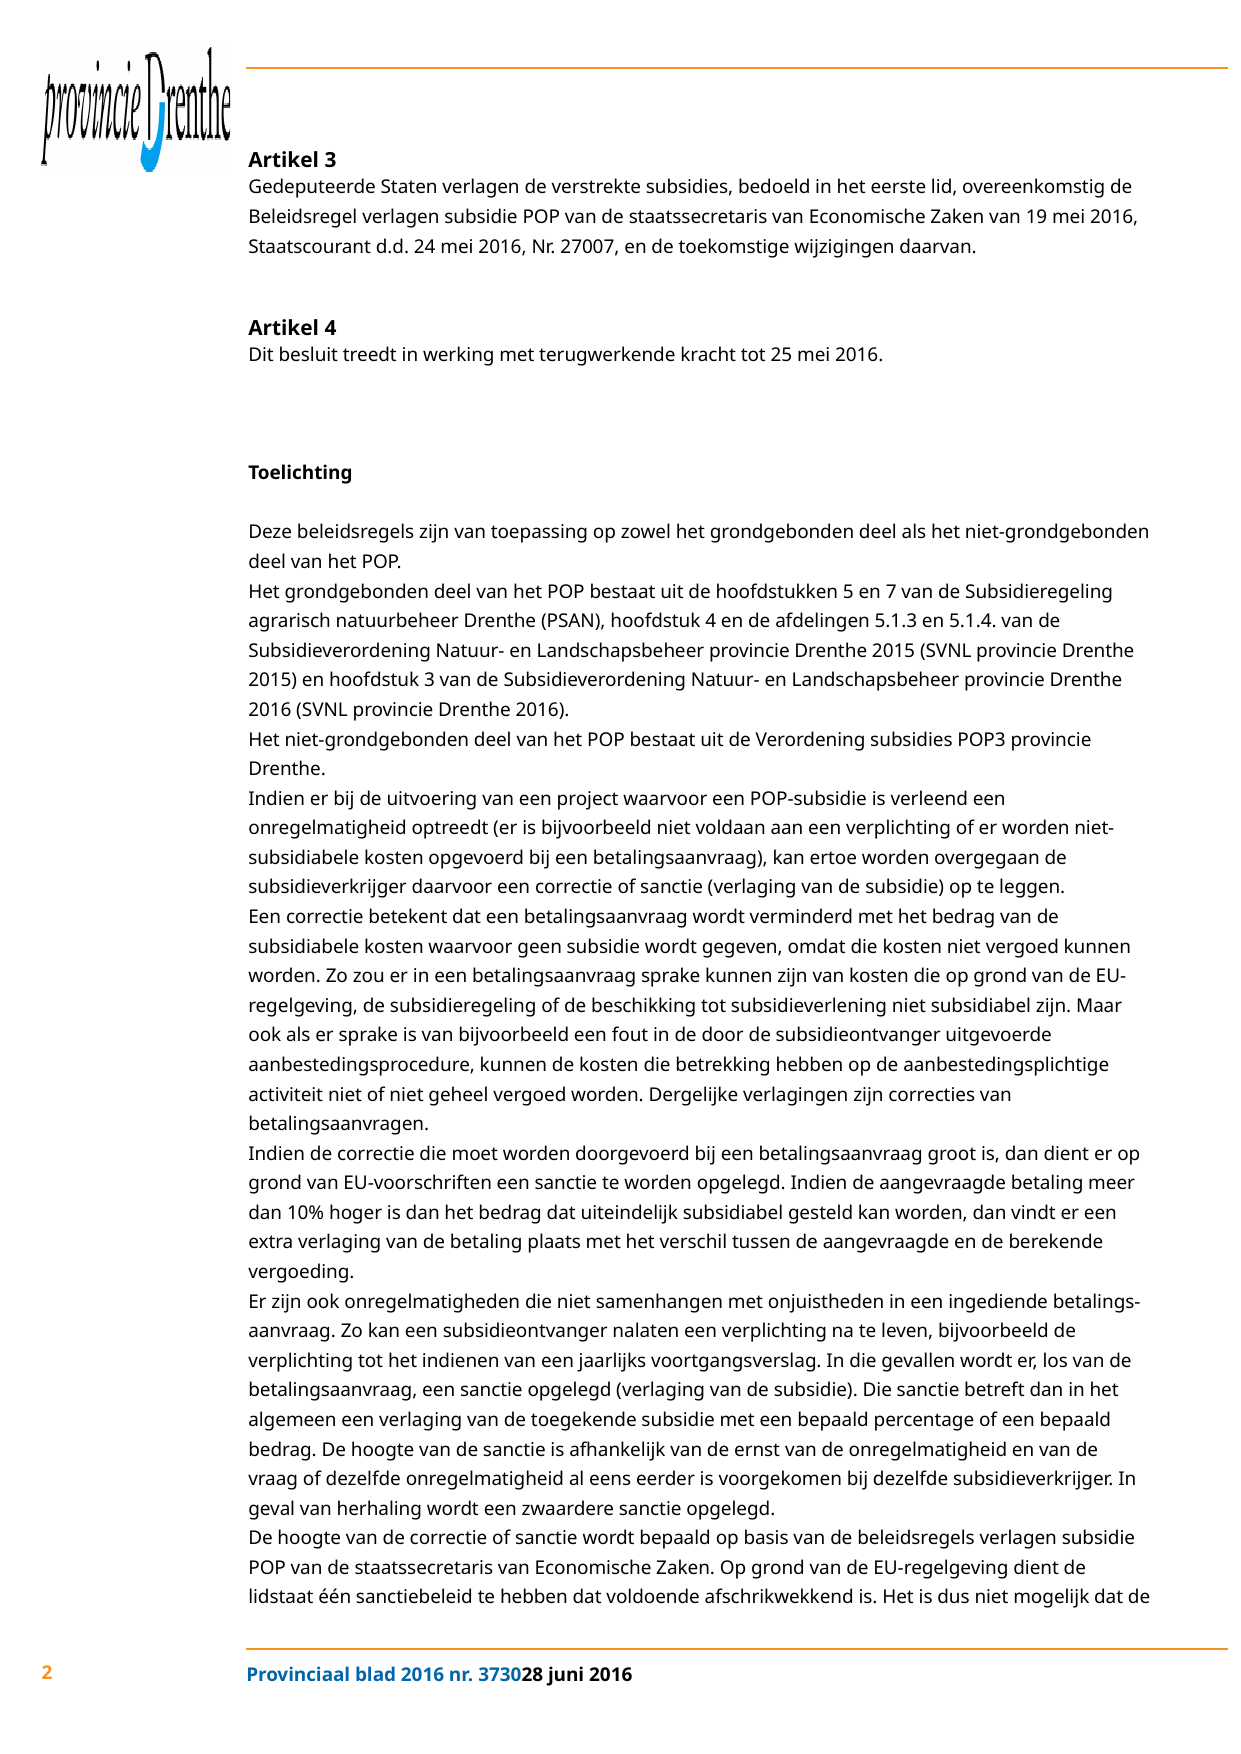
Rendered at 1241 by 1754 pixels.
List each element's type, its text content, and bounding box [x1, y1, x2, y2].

text Het niet-grondgebonden deel van het POP bestaat uit de Verordening subsidies POP3 provincie Drenthe. [248, 726, 1152, 781]
text Een correctie betekent dat een betalingsaanvraag wordt verminderd met het bedrag van de subsidiabele kosten waarvoor geen subsidie wordt gegeven, omdat die kosten niet vergoed kunnen worden. Zo zou er in een betalingsaanvraag sprake kunnen zijn van kosten die op grond van de EU-regelgeving, de subsidieregeling of de beschikking tot subsidieverlening niet subsidiabel zijn. Maar ook als er sprake is van bijvoorbeeld een fout in de door de subsidieontvanger uitgevoerde aanbestedingsprocedure, kunnen de kosten die betrekking hebben op de aanbestedingsplichtige activiteit niet of niet geheel vergoed worden. Dergelijke verlagingen zijn correcties van betalingsaanvragen. [248, 903, 1152, 1136]
text Indien er bij de uitvoering van een project waarvoor een POP-subsidie is verleend een onregelmatigheid optreedt (er is bijvoorbeeld niet voldaan aan een verplichting of er worden niet-subsidiabele kosten opgevoerd bij een betalingsaanvraag), kan ertoe worden overgegaan de subsidieverkrijger daarvoor een correctie of sanctie (verlaging van de subsidie) op te leggen. [248, 785, 1152, 899]
picture [41, 47, 231, 172]
text Artikel 4 [248, 313, 1152, 341]
text Toelichting [248, 459, 1152, 485]
text Gedeputeerde Staten verlagen de verstrekte subsidies, bedoeld in het eerste lid, overeenkomstig de Beleidsregel verlagen subsidie POP van de staatssecretaris van Economische Zaken van 19 mei 2016, Staatscourant d.d. 24 mei 2016, Nr. 27007, en de toekomstige wijzigingen daarvan. [248, 174, 1152, 258]
text Het grondgebonden deel van het POP bestaat uit de hoofdstukken 5 en 7 van de Subsidieregeling agrarisch natuurbeheer Drenthe (PSAN), hoofdstuk 4 en de afdelingen 5.1.3 en 5.1.4. van de Subsidieverordening Natuur- en Landschapsbeheer provincie Drenthe 2015 (SVNL provincie Drenthe 2015) en hoofdstuk 3 van de Subsidieverordening Natuur- en Landschapsbeheer provincie Drenthe 2016 (SVNL provincie Drenthe 2016). [248, 578, 1152, 722]
text Deze beleidsregels zijn van toepassing op zowel het grondgebonden deel als het niet-grondgebonden deel van het POP. [248, 519, 1152, 574]
text De hoogte van de correctie of sanctie wordt bepaald op basis van de beleidsregels verlagen subsidie POP van de staatssecretaris van Economische Zaken. Op grond van de EU-regelgeving dient de lidstaat één sanctiebeleid te hebben dat voldoende afschrikwekkend is. Het is dus niet mogelijk dat de [248, 1524, 1152, 1609]
text Dit besluit treedt in werking met terugwerkende kracht tot 25 mei 2016. [248, 341, 1152, 367]
text Indien de correctie die moet worden doorgevoerd bij een betalingsaanvraag groot is, dan dient er op grond van EU-voorschriften een sanctie te worden opgelegd. Indien de aangevraagde betaling meer dan 10% hoger is dan het bedrag dat uiteindelijk subsidiabel gesteld kan worden, dan vindt er een extra verlaging van de betaling plaats met het verschil tussen de aangevraagde en de berekende vergoeding. [248, 1140, 1152, 1284]
text Artikel 3 [248, 145, 1152, 174]
text Er zijn ook onregelmatigheden die niet samenhangen met onjuistheden in een ingediende betalings-aanvraag. Zo kan een subsidieontvanger nalaten een verplichting na te leven, bijvoorbeeld de verplichting tot het indienen van een jaarlijks voortgangsverslag. In die gevallen wordt er, los van de betalingsaanvraag, een sanctie opgelegd (verlaging van de subsidie). Die sanctie betreft dan in het algemeen een verlaging van de toegekende subsidie met een bepaald percentage of een bepaald bedrag. De hoogte van de sanctie is afhankelijk van de ernst van de onregelmatigheid en van de vraag of dezelfde onregelmatigheid al eens eerder is voorgekomen bij dezelfde subsidieverkrijger. In geval van herhaling wordt een zwaardere sanctie opgelegd. [248, 1288, 1152, 1521]
